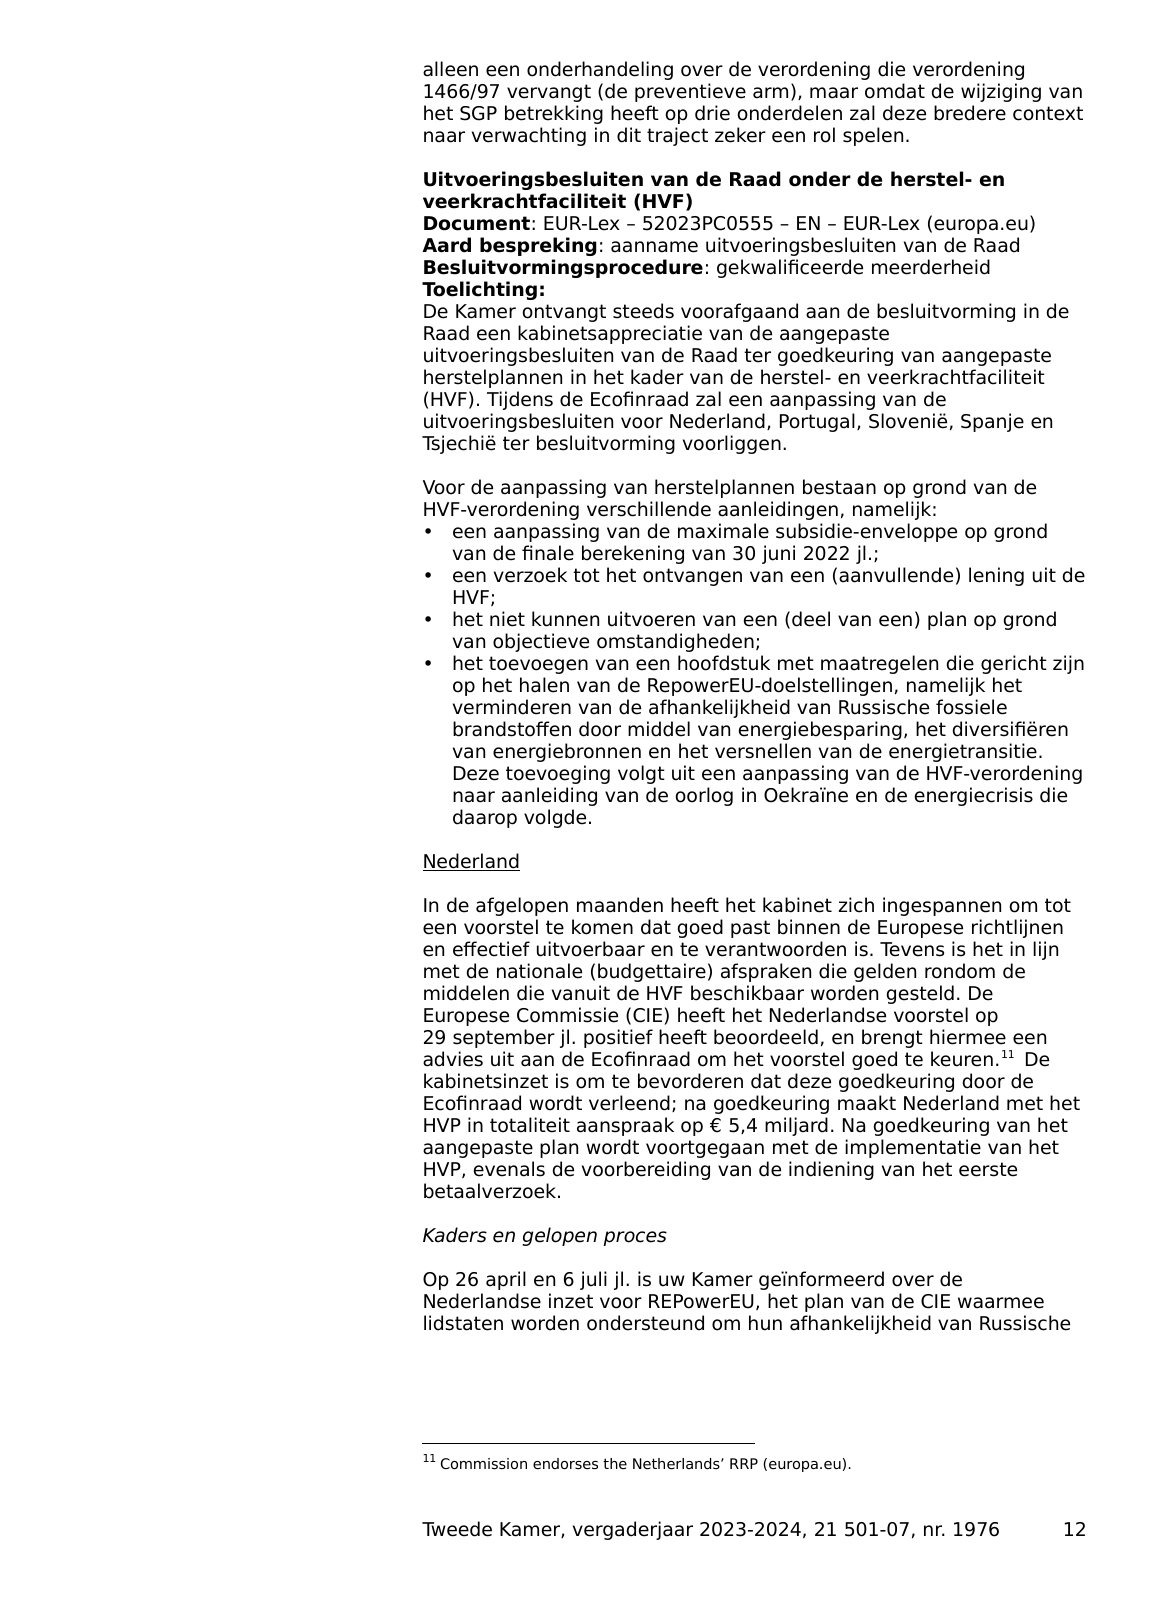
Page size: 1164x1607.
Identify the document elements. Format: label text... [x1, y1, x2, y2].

subtitle Kaders en gelopen proces [422, 1225, 1087, 1247]
text • het niet kunnen uitvoeren van een (deel van een) plan op grond van objectieve omstandigheden; [422, 609, 1087, 653]
text In de afgelopen maanden heeft het kabinet zich ingespannen om tot een voorstel te komen dat goed past binnen de Europese richtlijnen en effectief uitvoerbaar en te verantwoorden is. Tevens is het in lijn met de nationale (budgettaire) afspraken die gelden rondom de middelen die vanuit de HVF beschikbaar worden gesteld. De Europese Commissie (CIE) heeft het Nederlandse voorstel op 29 september jl. positief heeft beoordeeld, en brengt hiermee een advies uit aan de Ecofinraad om het voorstel goed te keuren. De kabinetsinzet is om te bevorderen dat deze goedkeuring door de Ecofinraad wordt verleend; na goedkeuring maakt Nederland met het HVP in totaliteit aanspraak op € 5,4 miljard. Na goedkeuring van het aangepaste plan wordt voortgegaan met de implementatie van het HVP, evenals de voorbereiding van de indiening van het eerste betaalverzoek. [422, 895, 1087, 1203]
text Commission endorses the Netherlands’ RRP (europa.eu). [422, 1452, 1087, 1474]
text • een verzoek tot het ontvangen van een (aanvullende) lening uit de HVF; [422, 565, 1087, 609]
text De Kamer ontvangt steeds voorafgaand aan de besluitvorming in de Raad een kabinetsappreciatie van de aangepaste uitvoeringsbesluiten van de Raad ter goedkeuring van aangepaste herstelplannen in het kader van de herstel- en veerkrachtfaciliteit (HVF). Tijdens de Ecofinraad zal een aanpassing van de uitvoeringsbesluiten voor Nederland, Portugal, Slovenië, Spanje en Tsjechië ter besluitvorming voorliggen. [422, 301, 1087, 455]
text Aard bespreking: aanname uitvoeringsbesluiten van de Raad [422, 235, 1087, 257]
text Toelichting: [422, 279, 1087, 301]
text Op 26 april en 6 juli jl. is uw Kamer geïnformeerd over de Nederlandse inzet voor REPowerEU, het plan van de CIE waarmee lidstaten worden ondersteund om hun afhankelijkheid van Russische [422, 1269, 1087, 1335]
text Uitvoeringsbesluiten van de Raad onder de herstel- en veerkrachtfaciliteit (HVF) [422, 169, 1087, 213]
text Besluitvormingsprocedure: gekwalificeerde meerderheid [422, 257, 1087, 279]
text Document: EUR-Lex – 52023PC0555 – EN – EUR-Lex (europa.eu) [422, 213, 1087, 235]
text alleen een onderhandeling over de verordening die verordening 1466/97 vervangt (de preventieve arm), maar omdat de wijziging van het SGP betrekking heeft op drie onderdelen zal deze bredere context naar verwachting in dit traject zeker een rol spelen. [422, 59, 1087, 147]
text Voor de aanpassing van herstelplannen bestaan op grond van de HVF-verordening verschillende aanleidingen, namelijk: [422, 477, 1087, 521]
text • het toevoegen van een hoofdstuk met maatregelen die gericht zijn op het halen van de RepowerEU-doelstellingen, namelijk het verminderen van de afhankelijkheid van Russische fossiele brandstoffen door middel van energiebesparing, het diversifiëren van energiebronnen en het versnellen van de energietransitie. Deze toevoeging volgt uit een aanpassing van de HVF-verordening naar aanleiding van de oorlog in Oekraïne en de energiecrisis die daarop volgde. [422, 653, 1087, 829]
subtitle Nederland [422, 851, 1087, 873]
text • een aanpassing van de maximale subsidie-enveloppe op grond van de finale berekening van 30 juni 2022 jl.; [422, 521, 1087, 565]
